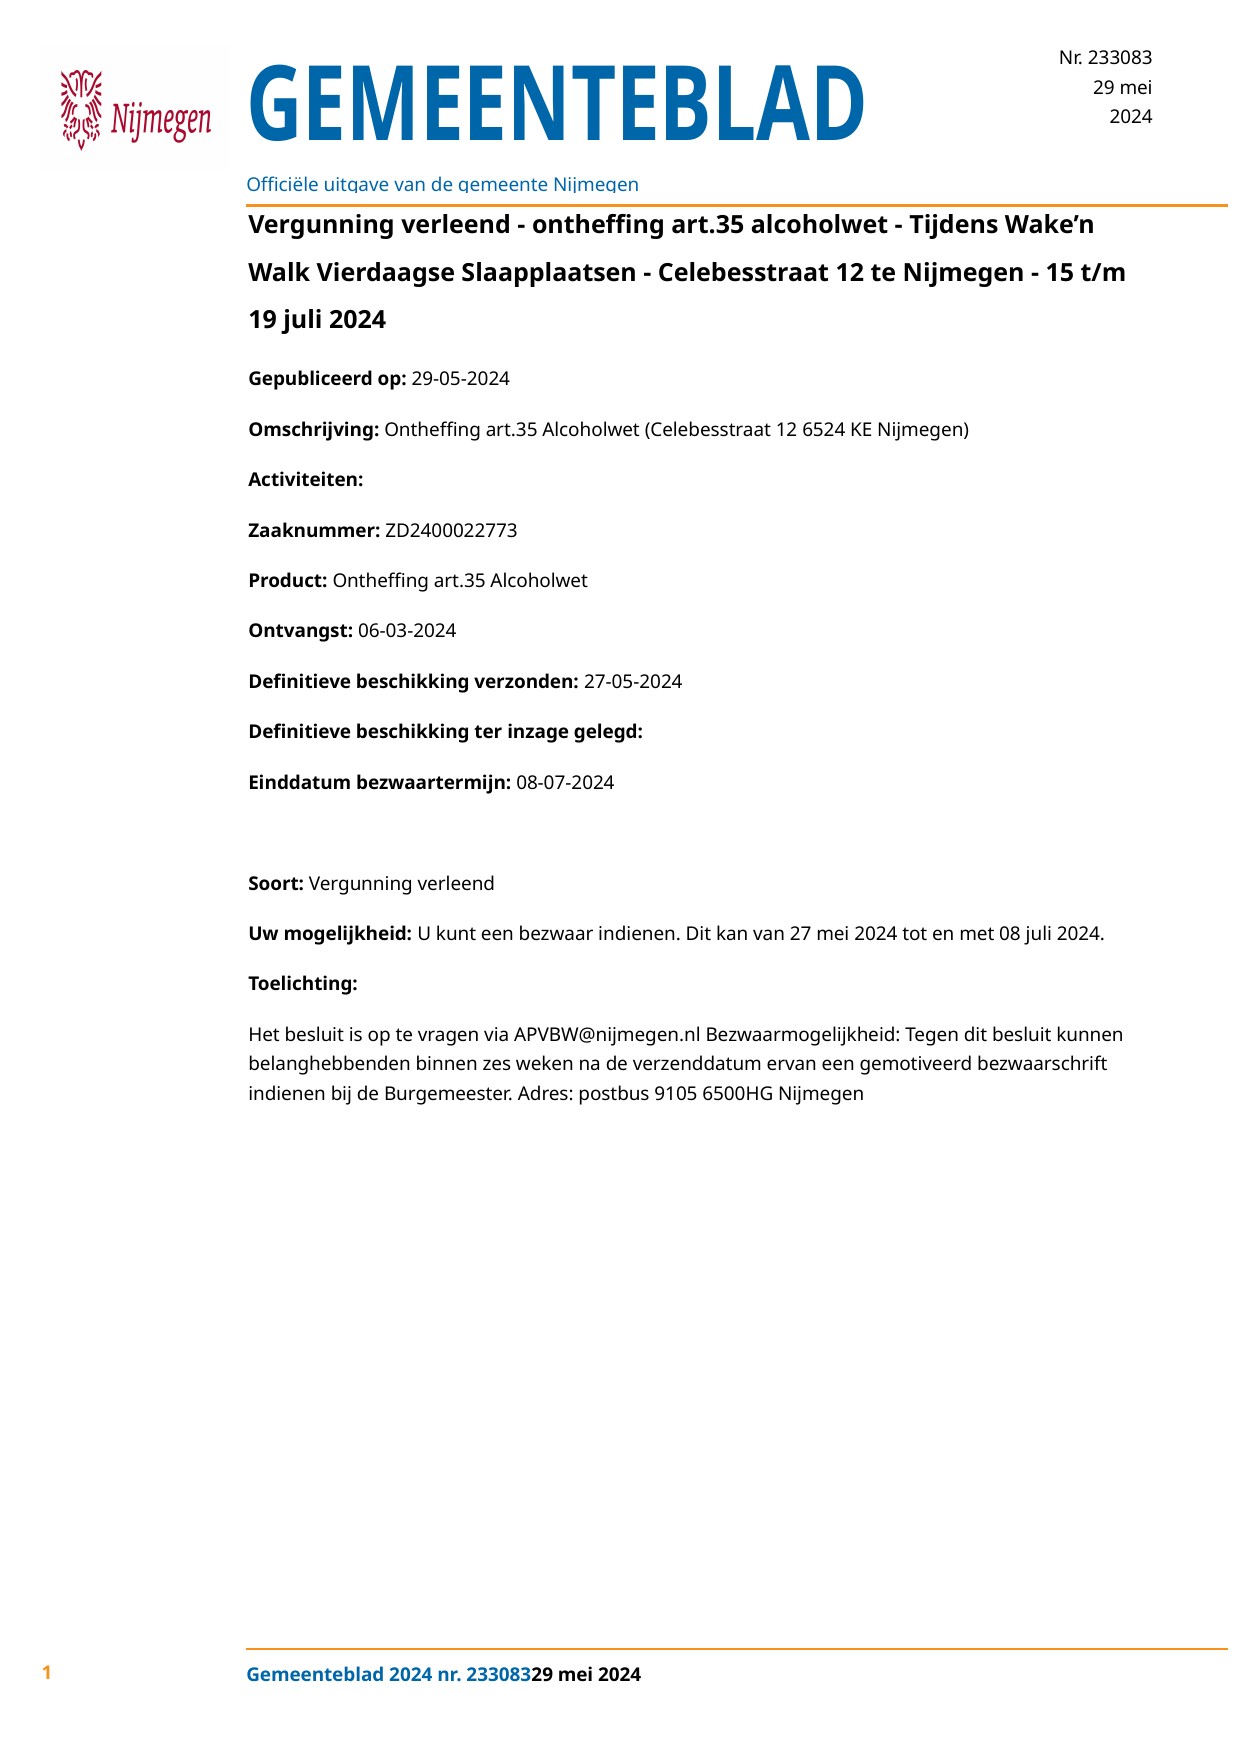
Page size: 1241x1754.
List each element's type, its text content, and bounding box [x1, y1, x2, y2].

text Toelichting: [248, 971, 1152, 996]
text Het besluit is op te vragen via APVBW@nijmegen.nl Bezwaarmogelijkheid: Tegen dit besluit kunnen belanghebbenden binnen zes weken na de verzenddatum ervan een gemotiveerd bezwaarschrift indienen bij de Burgemeester. Adres: postbus 9105 6500HG Nijmegen [248, 1021, 1152, 1106]
text Omschrijving: Ontheffing art.35 Alcoholwet (Celebesstraat 12 6524 KE Nijmegen) [248, 416, 1152, 442]
text Definitieve beschikking verzonden: 27-05-2024 [248, 668, 1152, 694]
text Product: Ontheffing art.35 Alcoholwet [248, 567, 1152, 593]
text Vergunning verleend - ontheffing art.35 alcoholwet - Tijdens Wake’n Walk Vierdaagse Slaapplaatsen - Celebesstraat 12 te Nijmegen - 15 t/m 19 juli 2024 [248, 207, 1152, 336]
text Zaaknummer: ZD2400022773 [248, 517, 1152, 542]
text Uw mogelijkheid: U kunt een bezwaar indienen. Dit kan van 27 mei 2024 tot en met 08 juli 2024. [248, 920, 1152, 946]
picture [41, 47, 231, 172]
text Definitieve beschikking ter inzage gelegd: [248, 718, 1152, 744]
text Ontvangst: 06-03-2024 [248, 618, 1152, 643]
text Einddatum bezwaartermijn: 08-07-2024 [248, 769, 1152, 794]
text Activiteiten: [248, 466, 1152, 492]
text Soort: Vergunning verleend [248, 870, 1152, 895]
text Gepubliceerd op: 29-05-2024 [248, 366, 1152, 391]
